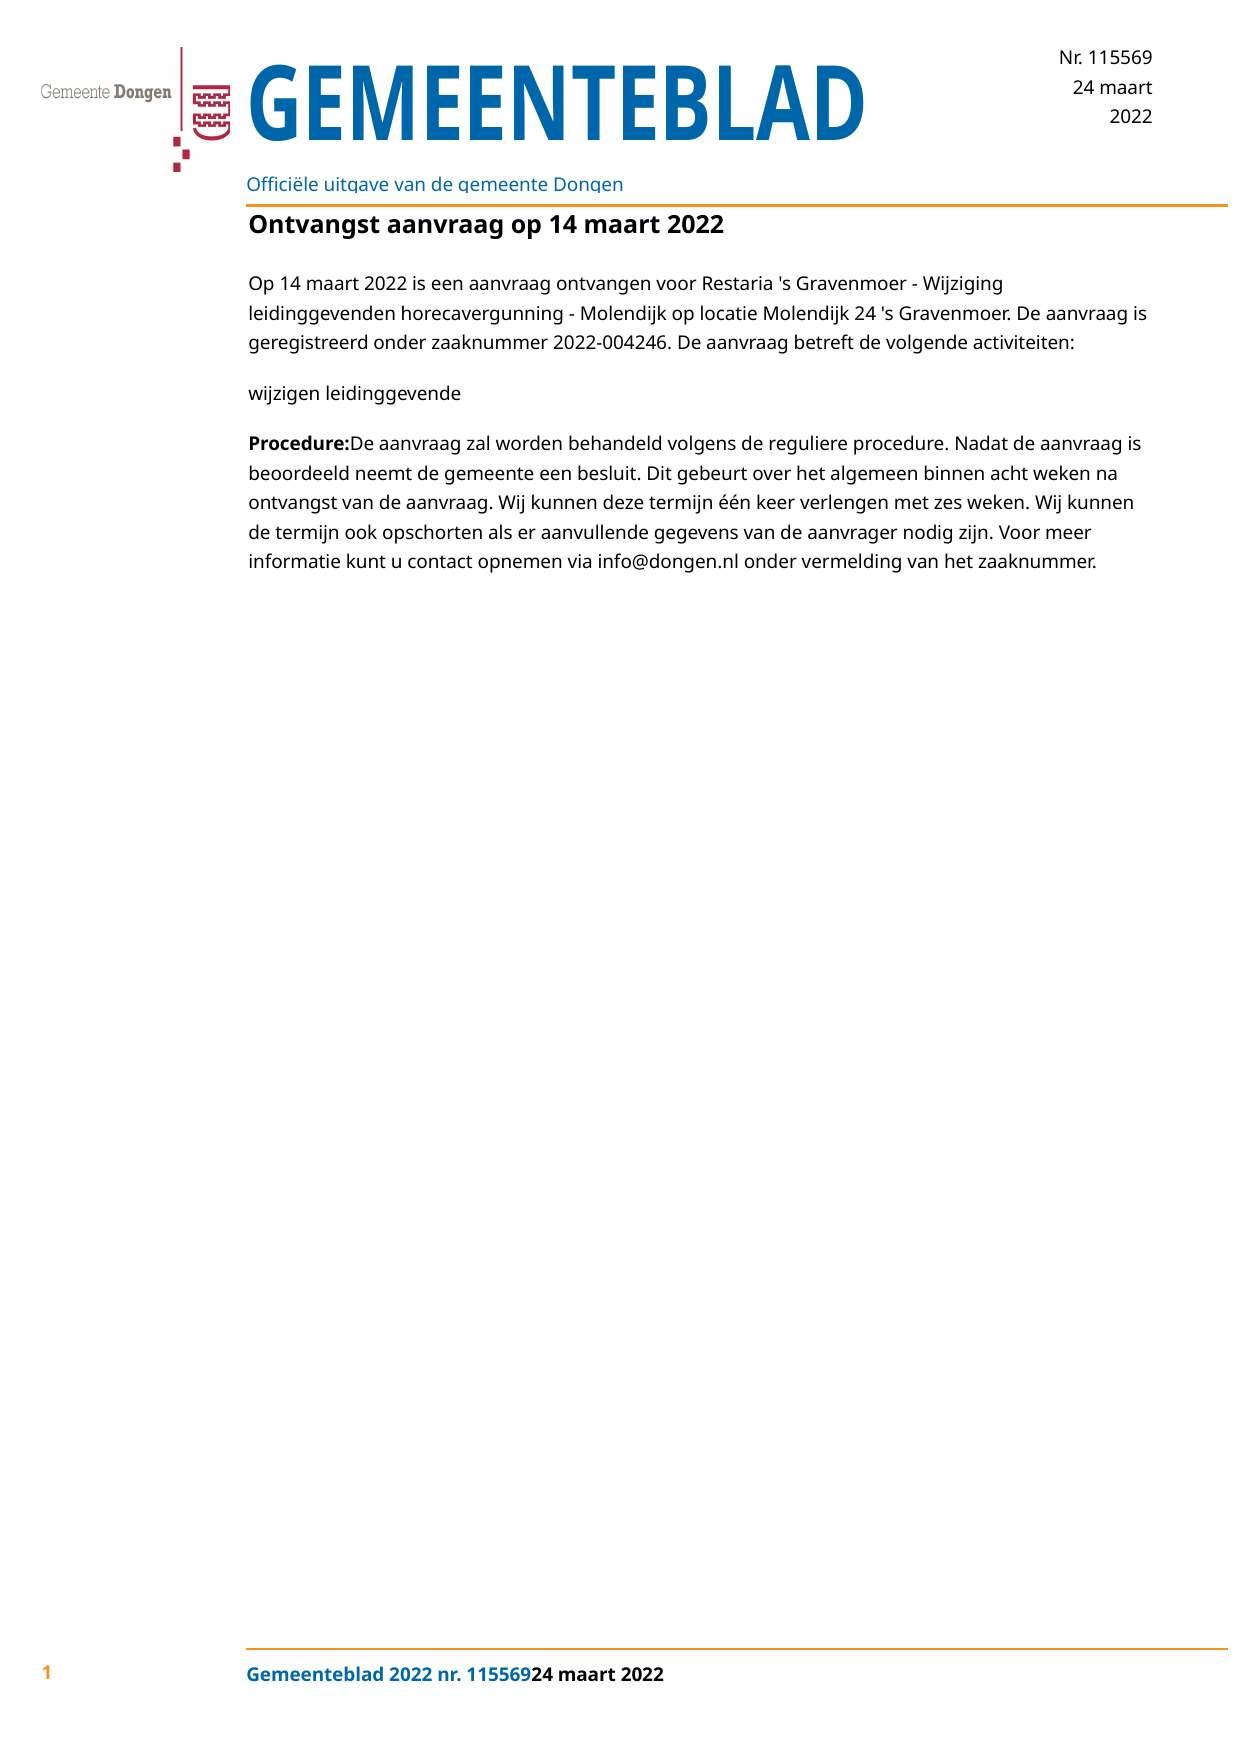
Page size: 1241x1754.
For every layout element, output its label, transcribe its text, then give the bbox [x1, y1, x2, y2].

text wijzigen leidinggevende [248, 380, 1152, 406]
picture [41, 47, 231, 172]
text Ontvangst aanvraag op 14 maart 2022 [248, 207, 1152, 241]
text Procedure:De aanvraag zal worden behandeld volgens de reguliere procedure. Nadat de aanvraag is beoordeeld neemt de gemeente een besluit. Dit gebeurt over het algemeen binnen acht weken na ontvangst van de aanvraag. Wij kunnen deze termijn één keer verlengen met zes weken. Wij kunnen de termijn ook opschorten als er aanvullende gegevens van de aanvrager nodig zijn. Voor meer informatie kunt u contact opnemen via info@dongen.nl onder vermelding van het zaaknummer. [248, 430, 1152, 574]
text Op 14 maart 2022 is een aanvraag ontvangen voor Restaria 's Gravenmoer - Wijziging leidinggevenden horecavergunning - Molendijk op locatie Molendijk 24 's Gravenmoer. De aanvraag is geregistreerd onder zaaknummer 2022-004246. De aanvraag betreft de volgende activiteiten: [248, 270, 1152, 355]
